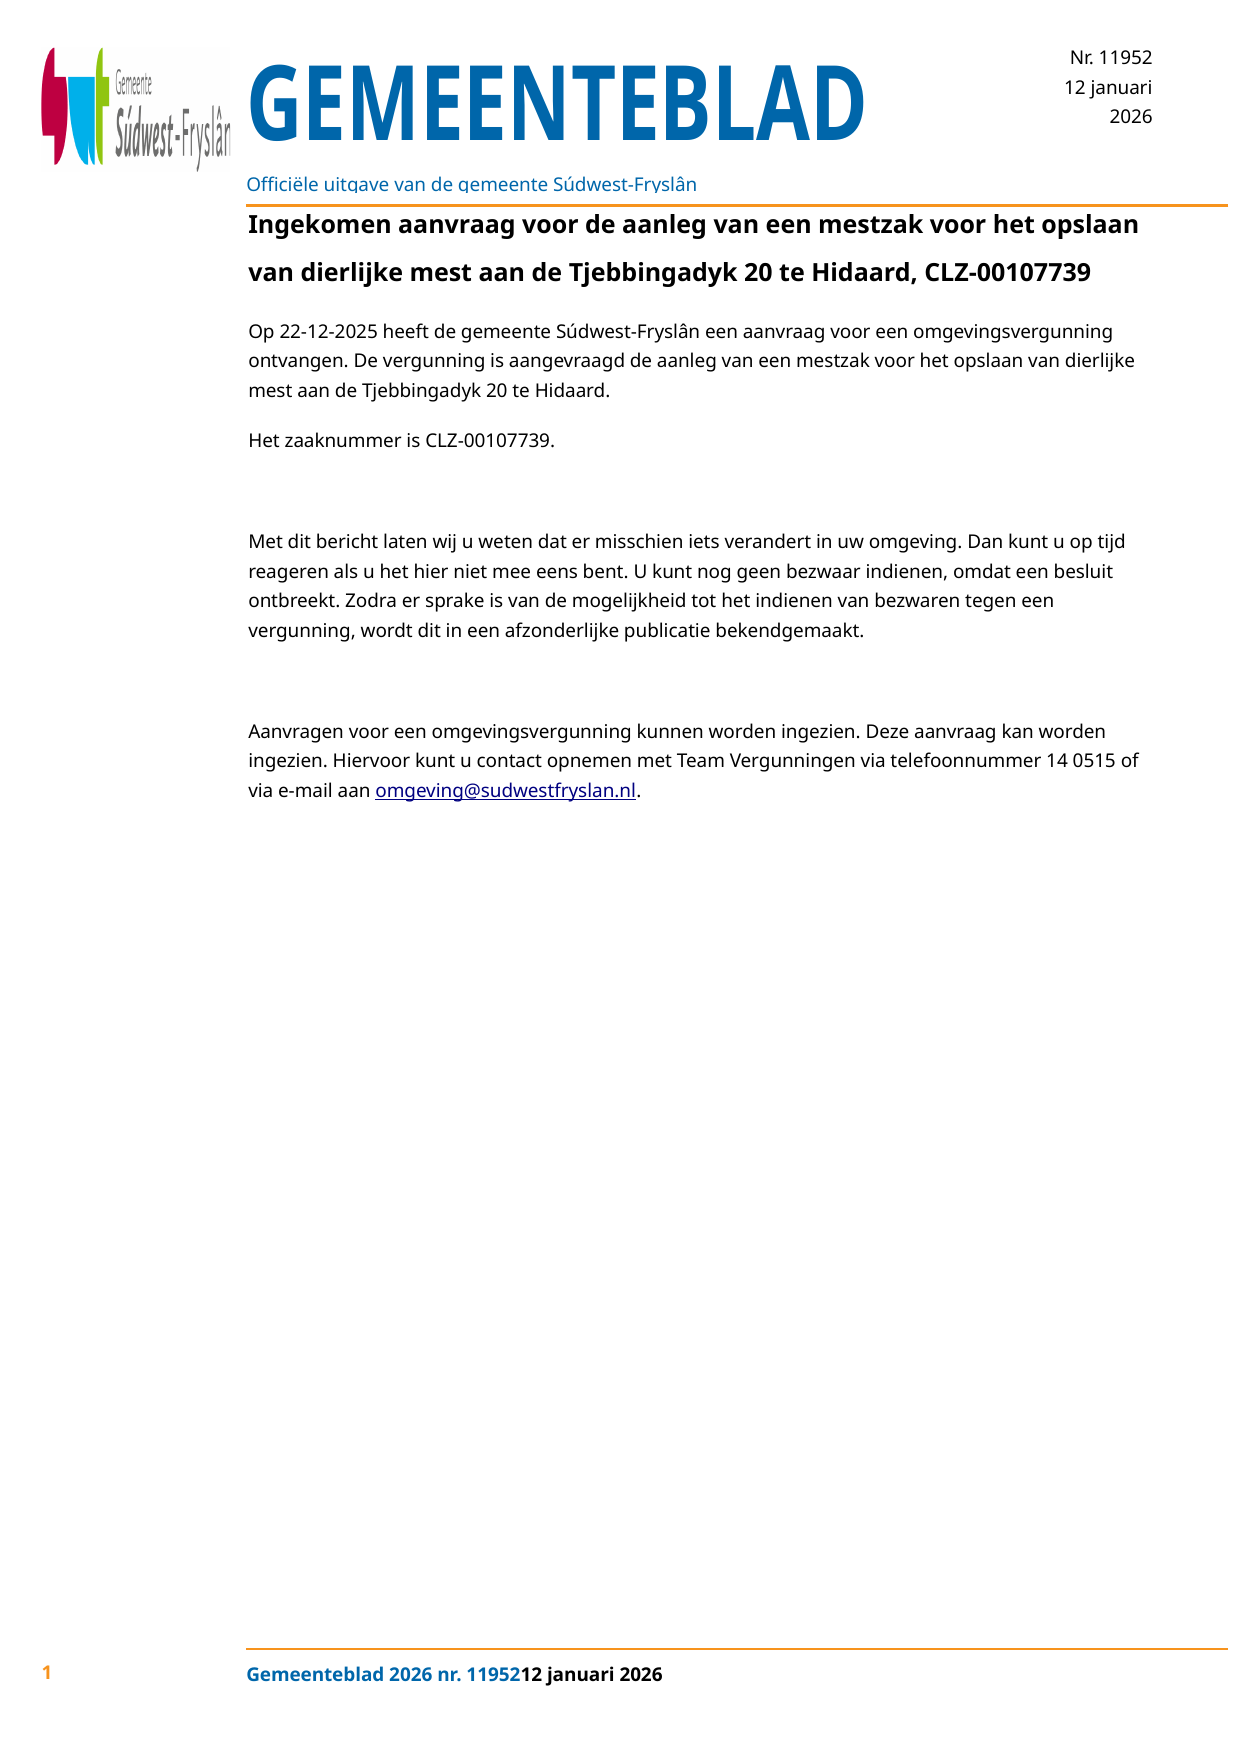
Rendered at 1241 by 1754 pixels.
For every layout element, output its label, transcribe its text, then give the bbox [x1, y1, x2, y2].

text Op 22-12-2025 heeft de gemeente Súdwest-Fryslân een aanvraag voor een omgevingsvergunning ontvangen. De vergunning is aangevraagd de aanleg van een mestzak voor het opslaan van dierlijke mest aan de Tjebbingadyk 20 te Hidaard. [248, 318, 1152, 403]
text Met dit bericht laten wij u weten dat er misschien iets verandert in uw omgeving. Dan kunt u op tijd reageren als u het hier niet mee eens bent. U kunt nog geen bezwaar indienen, omdat een besluit ontbreekt. Zodra er sprake is van de mogelijkheid tot het indienen van bezwaren tegen een vergunning, wordt dit in een afzonderlijke publicatie bekendgemaakt. [248, 528, 1152, 643]
text Aanvragen voor een omgevingsvergunning kunnen worden ingezien. Deze aanvraag kan worden ingezien. Hiervoor kunt u contact opnemen met Team Vergunningen via telefoonnummer 14 0515 of via e-mail aan omgeving@sudwestfryslan.nl. [248, 718, 1152, 803]
picture [41, 47, 231, 172]
text Ingekomen aanvraag voor de aanleg van een mestzak voor het opslaan van dierlijke mest aan de Tjebbingadyk 20 te Hidaard, CLZ-00107739 [248, 207, 1152, 288]
text Het zaaknummer is CLZ-00107739. [248, 427, 1152, 453]
